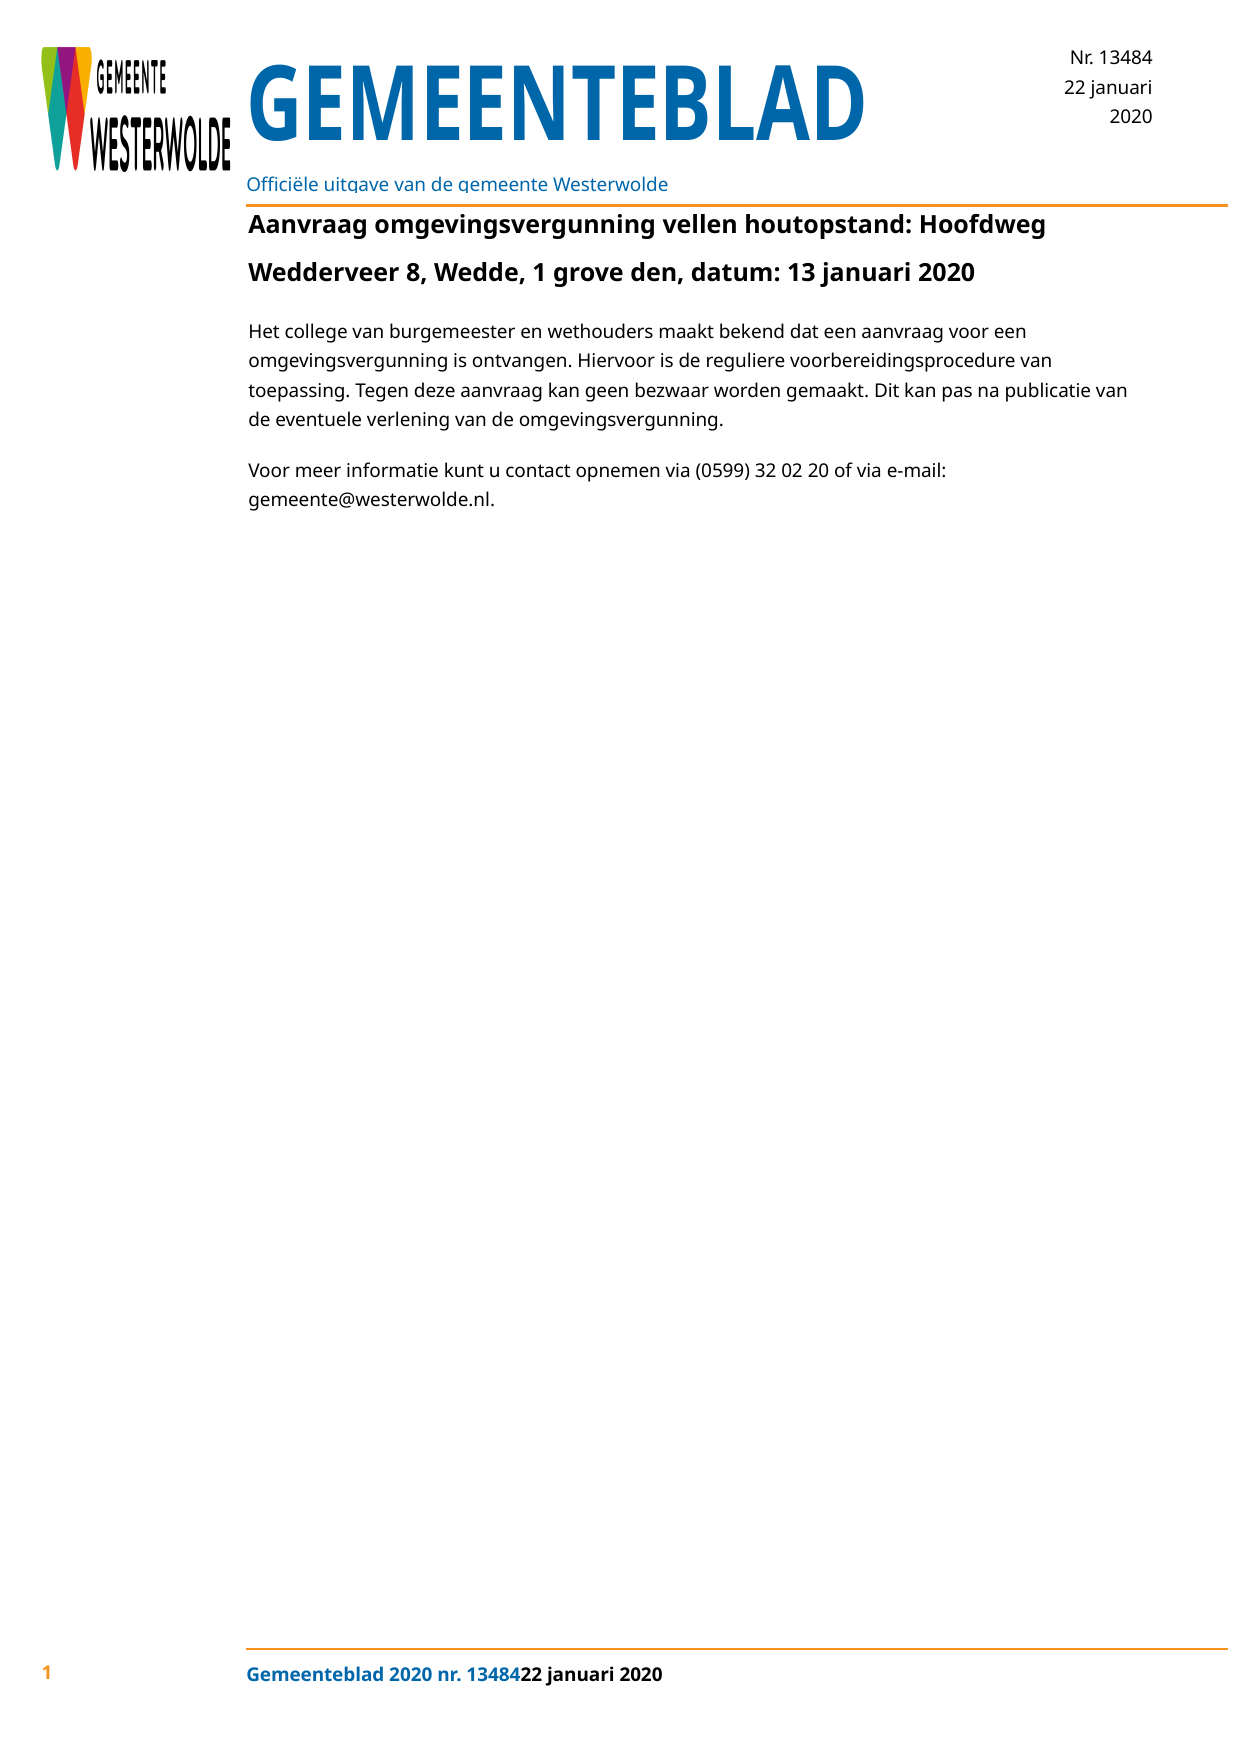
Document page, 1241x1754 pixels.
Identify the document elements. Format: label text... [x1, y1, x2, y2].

text Voor meer informatie kunt u contact opnemen via (0599) 32 02 20 of via e-mail: gemeente@westerwolde.nl. [248, 457, 1152, 512]
text Aanvraag omgevingsvergunning vellen houtopstand: Hoofdweg Wedderveer 8, Wedde, 1 grove den, datum: 13 januari 2020 [248, 207, 1152, 288]
picture [41, 47, 231, 172]
text Het college van burgemeester en wethouders maakt bekend dat een aanvraag voor een omgevingsvergunning is ontvangen. Hiervoor is de reguliere voorbereidingsprocedure van toepassing. Tegen deze aanvraag kan geen bezwaar worden gemaakt. Dit kan pas na publicatie van de eventuele verlening van de omgevingsvergunning. [248, 318, 1152, 432]
